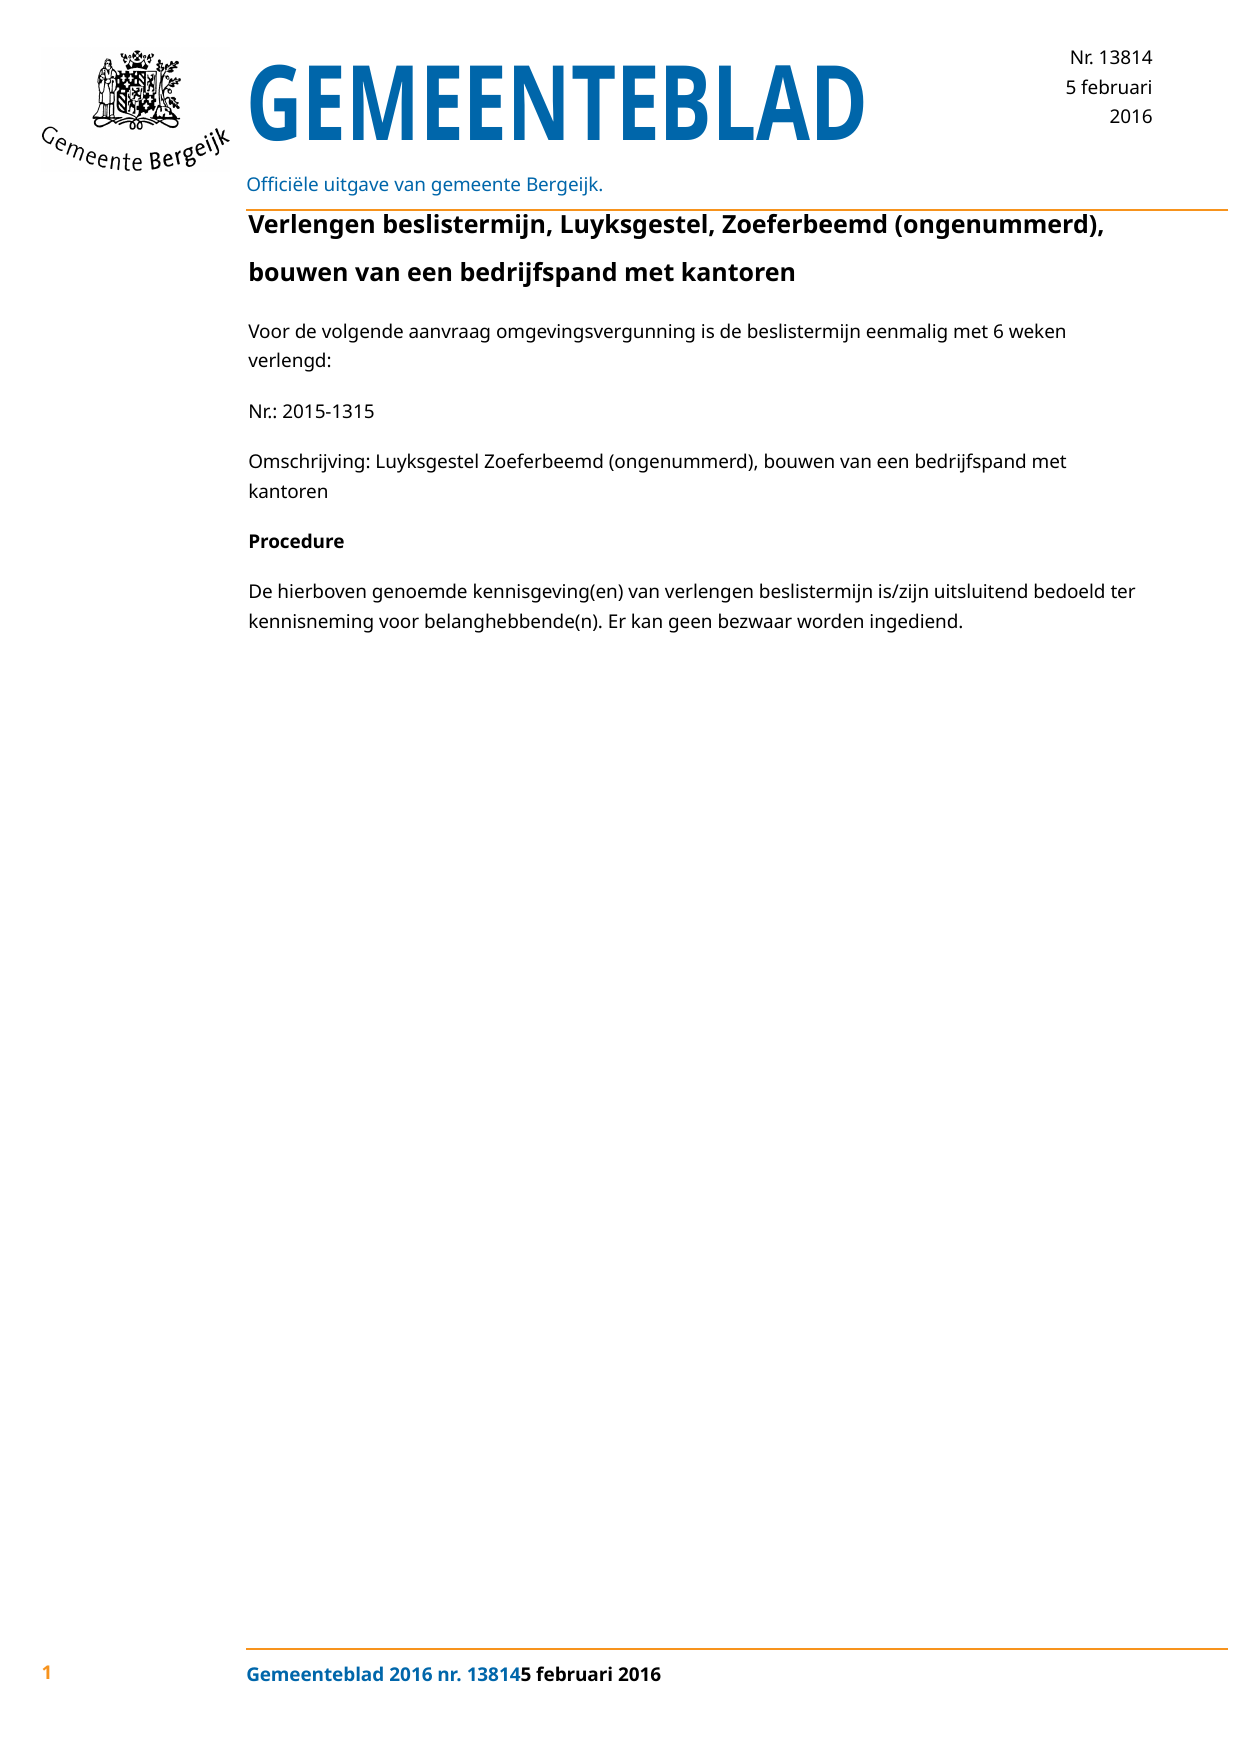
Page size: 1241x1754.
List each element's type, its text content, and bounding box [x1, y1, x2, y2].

picture [41, 47, 231, 172]
text Omschrijving: Luyksgestel Zoeferbeemd (ongenummerd), bouwen van een bedrijfspand met kantoren [248, 448, 1152, 504]
text Verlengen beslistermijn, Luyksgestel, Zoeferbeemd (ongenummerd), bouwen van een bedrijfspand met kantoren [248, 211, 1152, 288]
text De hierboven genoemde kennisgeving(en) van verlengen beslistermijn is/zijn uitsluitend bedoeld ter kennisneming voor belanghebbende(n). Er kan geen bezwaar worden ingediend. [248, 579, 1152, 634]
text Nr.: 2015-1315 [248, 398, 1152, 424]
text Voor de volgende aanvraag omgevingsvergunning is de beslistermijn eenmalig met 6 weken verlengd: [248, 318, 1152, 373]
text Procedure [248, 528, 1152, 554]
